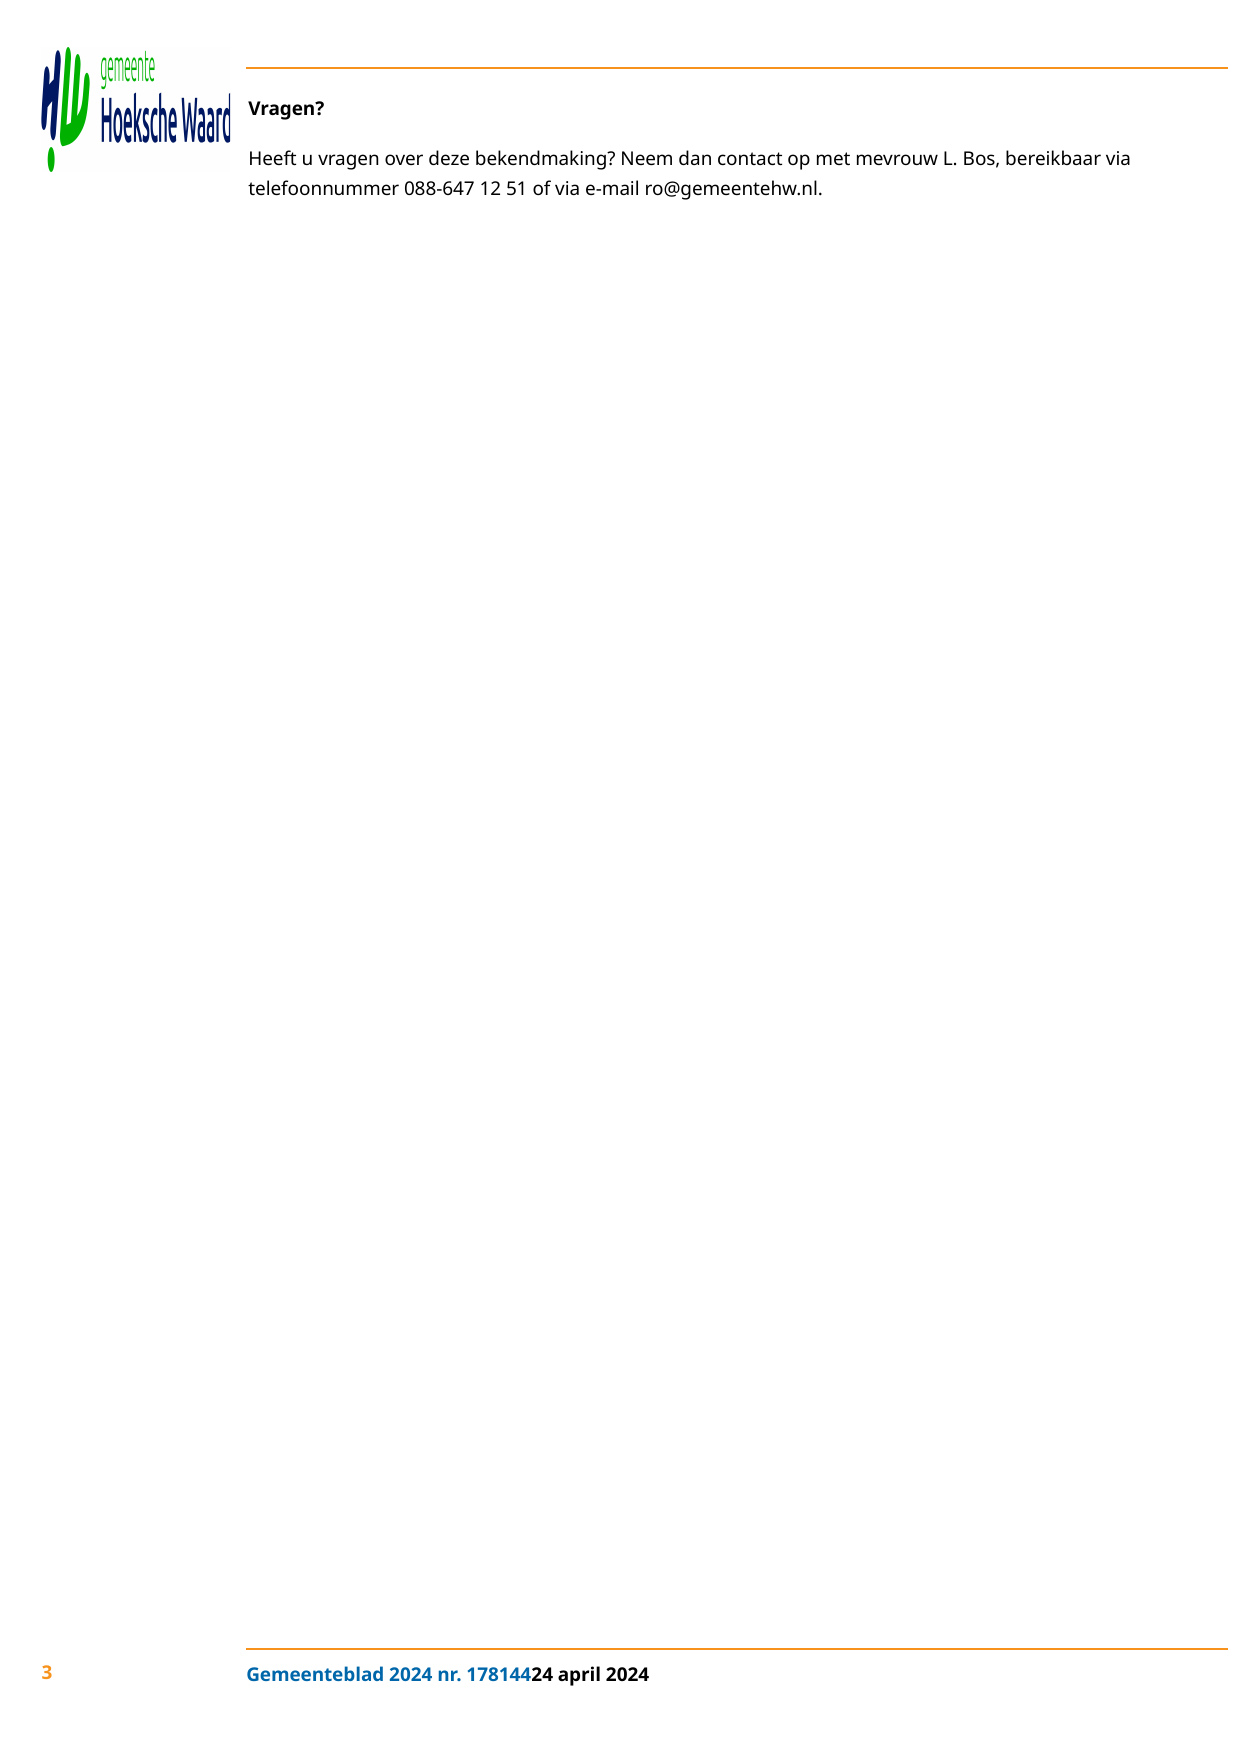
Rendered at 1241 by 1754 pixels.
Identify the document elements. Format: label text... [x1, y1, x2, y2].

text Heeft u vragen over deze bekendmaking? Neem dan contact op met mevrouw L. Bos, bereikbaar via telefoonnummer 088-647 12 51 of via e-mail ro@gemeentehw.nl. [248, 145, 1152, 201]
text Vragen? [248, 95, 1152, 121]
picture [41, 47, 231, 172]
